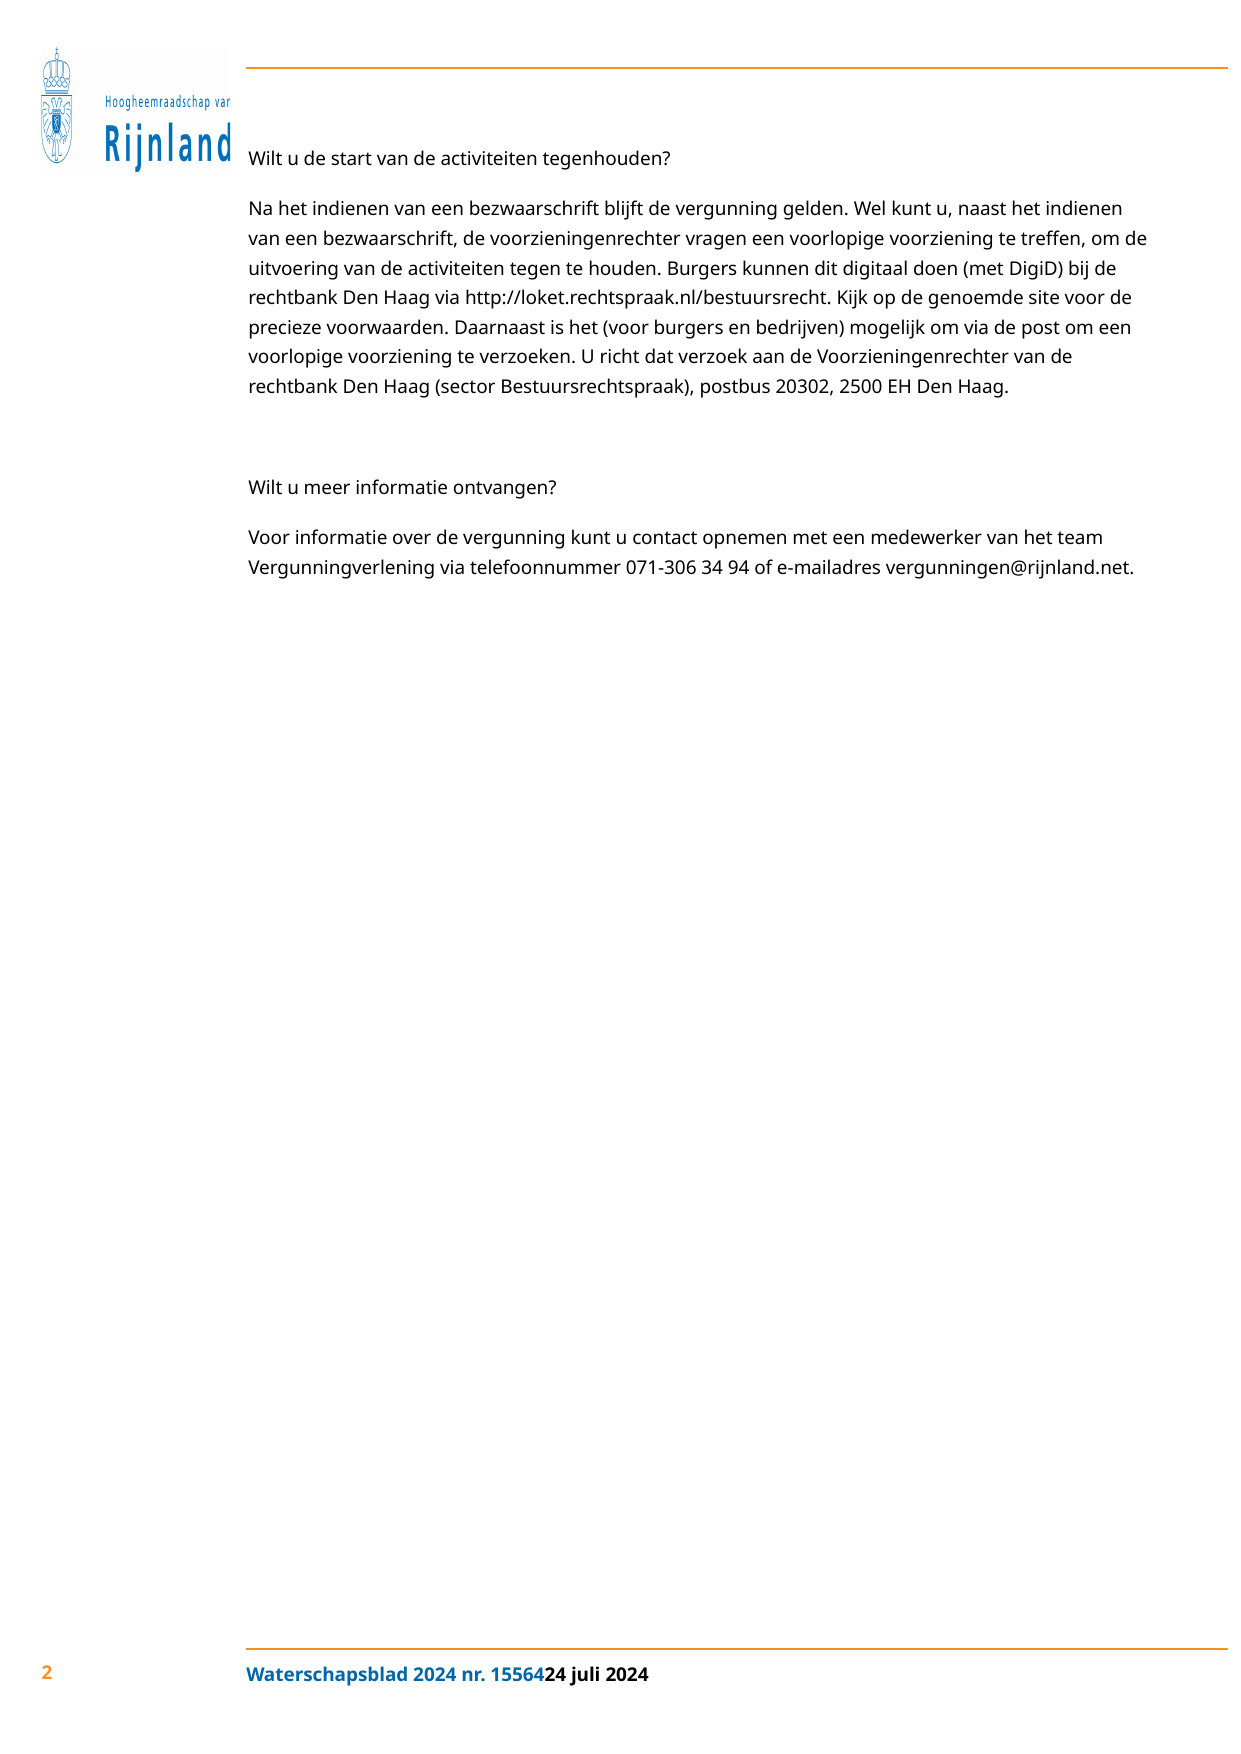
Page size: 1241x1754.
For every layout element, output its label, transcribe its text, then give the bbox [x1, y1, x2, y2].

text Wilt u meer informatie ontvangen? [248, 474, 1152, 500]
text Wilt u de start van de activiteiten tegenhouden? [248, 145, 1152, 171]
picture [41, 47, 231, 172]
text Na het indienen van een bezwaarschrift blijft de vergunning gelden. Wel kunt u, naast het indienen van een bezwaarschrift, de voorzieningenrechter vragen een voorlopige voorziening te treffen, om de uitvoering van de activiteiten tegen te houden. Burgers kunnen dit digitaal doen (met DigiD) bij de rechtbank Den Haag via http://loket.rechtspraak.nl/bestuursrecht. Kijk op de genoemde site voor de precieze voorwaarden. Daarnaast is het (voor burgers en bedrijven) mogelijk om via de post om een voorlopige voorziening te verzoeken. U richt dat verzoek aan de Voorzieningenrechter van de rechtbank Den Haag (sector Bestuursrechtspraak), postbus 20302, 2500 EH Den Haag. [248, 196, 1152, 399]
text Voor informatie over de vergunning kunt u contact opnemen met een medewerker van het team Vergunningverlening via telefoonnummer 071-306 34 94 of e-mailadres vergunningen@rijnland.net. [248, 524, 1152, 580]
